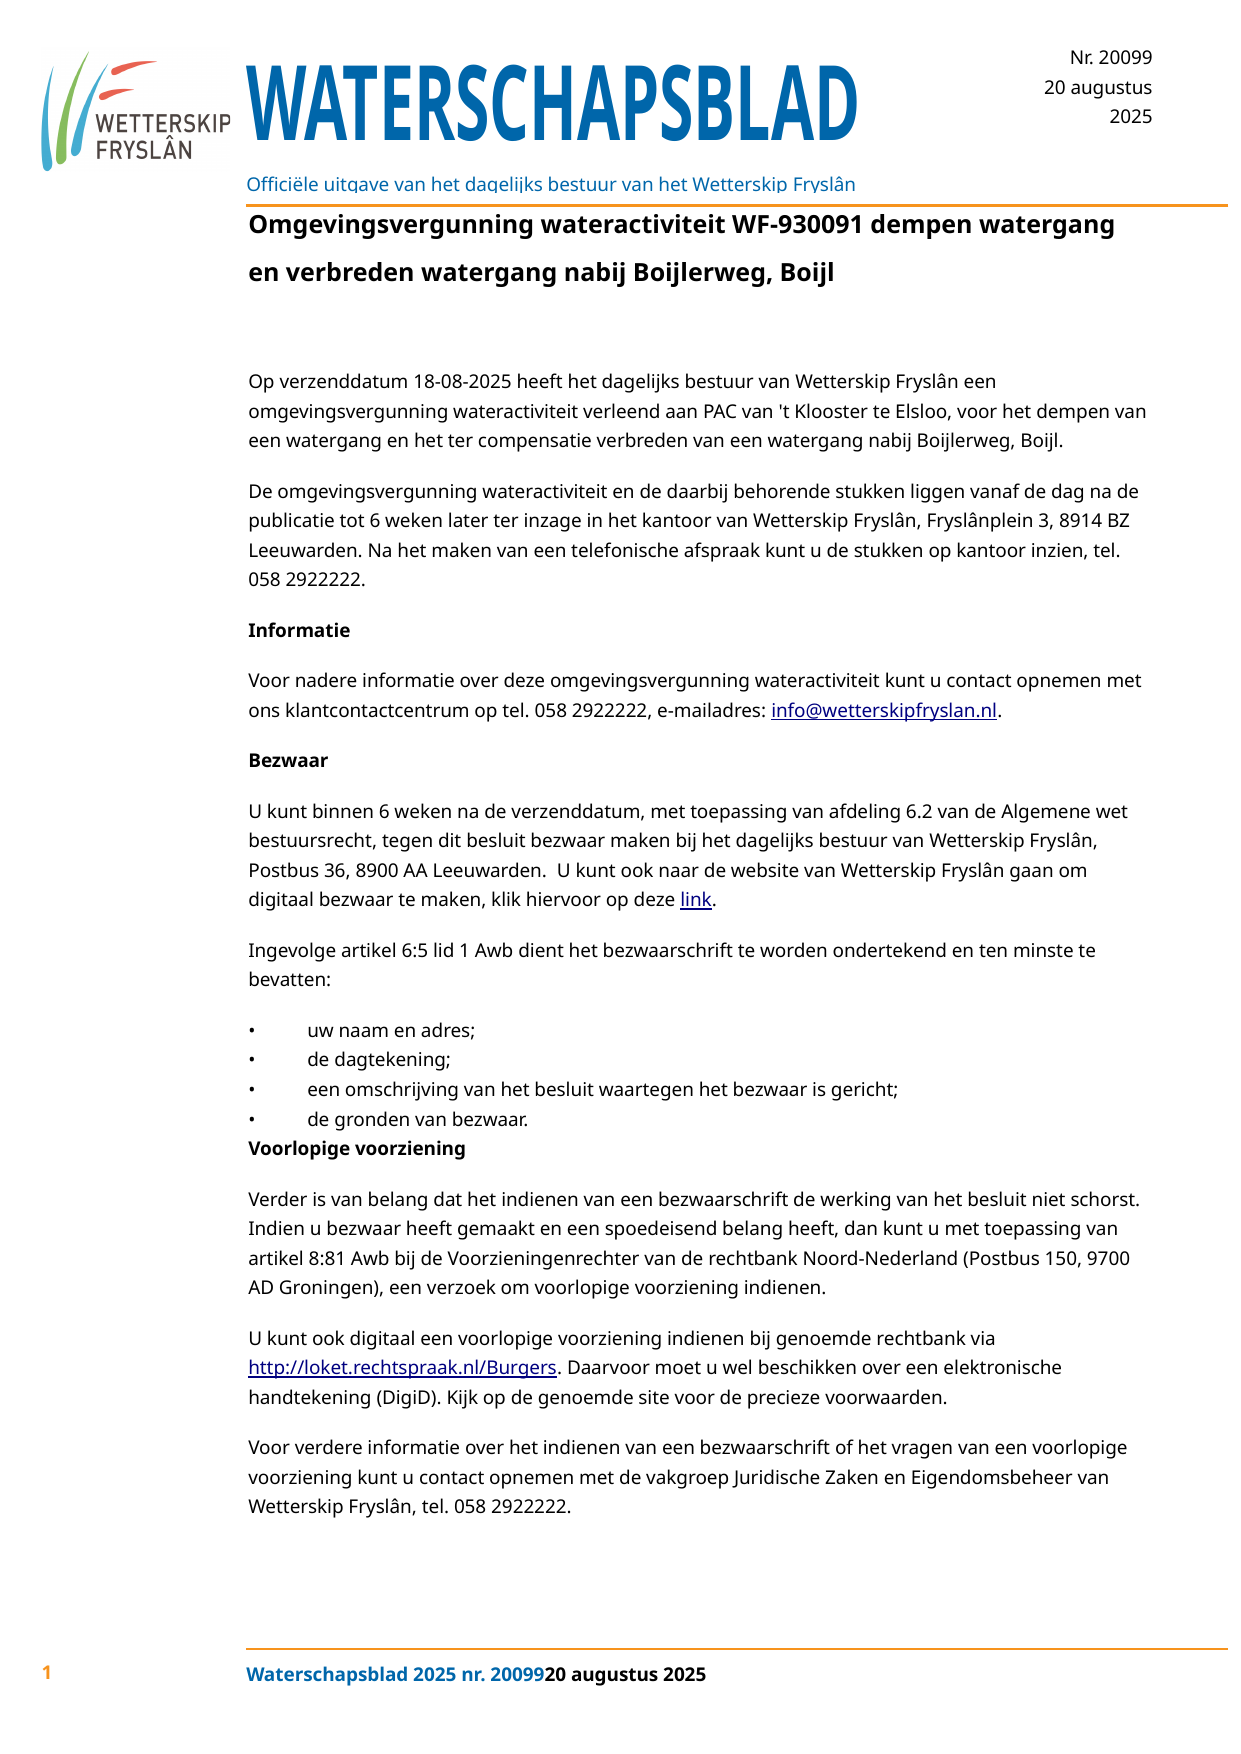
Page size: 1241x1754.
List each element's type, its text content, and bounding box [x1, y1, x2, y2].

text Voor verdere informatie over het indienen van een bezwaarschrift of het vragen van een voorlopige voorziening kunt u contact opnemen met de vakgroep Juridische Zaken en Eigendomsbeheer van Wetterskip Fryslân, tel. 058 2922222. [248, 1434, 1152, 1519]
list de dagtekening; [248, 1047, 1152, 1072]
picture [41, 47, 231, 172]
text Omgevingsvergunning wateractiviteit WF-930091 dempen watergang en verbreden watergang nabij Boijlerweg, Boijl [248, 207, 1152, 288]
text Ingevolge artikel 6:5 lid 1 Awb dient het bezwaarschrift te worden ondertekend en ten minste te bevatten: [248, 937, 1152, 992]
text De omgevingsvergunning wateractiviteit en de daarbij behorende stukken liggen vanaf de dag na de publicatie tot 6 weken later ter inzage in het kantoor van Wetterskip Fryslân, Fryslânplein 3, 8914 BZ Leeuwarden. Na het maken van een telefonische afspraak kunt u de stukken op kantoor inzien, tel. 058 2922222. [248, 478, 1152, 592]
text Bezwaar [248, 747, 1152, 773]
text Voorlopige voorziening [248, 1135, 1152, 1161]
text Voor nadere informatie over deze omgevingsvergunning wateractiviteit kunt u contact opnemen met ons klantcontactcentrum op tel. 058 2922222, e-mailadres: info@wetterskipfryslan.nl. [248, 667, 1152, 723]
text Informatie [248, 617, 1152, 643]
list uw naam en adres; [248, 1017, 1152, 1043]
text U kunt ook digitaal een voorlopige voorziening indienen bij genoemde rechtbank via http://loket.rechtspraak.nl/Burgers. Daarvoor moet u wel beschikken over een elektronische handtekening (DigiD). Kijk op de genoemde site voor de precieze voorwaarden. [248, 1325, 1152, 1410]
text U kunt binnen 6 weken na de verzenddatum, met toepassing van afdeling 6.2 van de Algemene wet bestuursrecht, tegen dit besluit bezwaar maken bij het dagelijks bestuur van Wetterskip Fryslân, Postbus 36, 8900 AA Leeuwarden. U kunt ook naar de website van Wetterskip Fryslân gaan om digitaal bezwaar te maken, klik hiervoor op deze link. [248, 798, 1152, 912]
text Verder is van belang dat het indienen van een bezwaarschrift de werking van het besluit niet schorst. Indien u bezwaar heeft gemaakt en een spoedeisend belang heeft, dan kunt u met toepassing van artikel 8:81 Awb bij de Voorzieningenrechter van de rechtbank Noord-Nederland (Postbus 150, 9700 AD Groningen), een verzoek om voorlopige voorziening indienen. [248, 1186, 1152, 1300]
list de gronden van bezwaar. [248, 1106, 1152, 1132]
list een omschrijving van het besluit waartegen het bezwaar is gericht; [248, 1076, 1152, 1102]
text Op verzenddatum 18-08-2025 heeft het dagelijks bestuur van Wetterskip Fryslân een omgevingsvergunning wateractiviteit verleend aan PAC van 't Klooster te Elsloo, voor het dempen van een watergang en het ter compensatie verbreden van een watergang nabij Boijlerweg, Boijl. [248, 368, 1152, 453]
